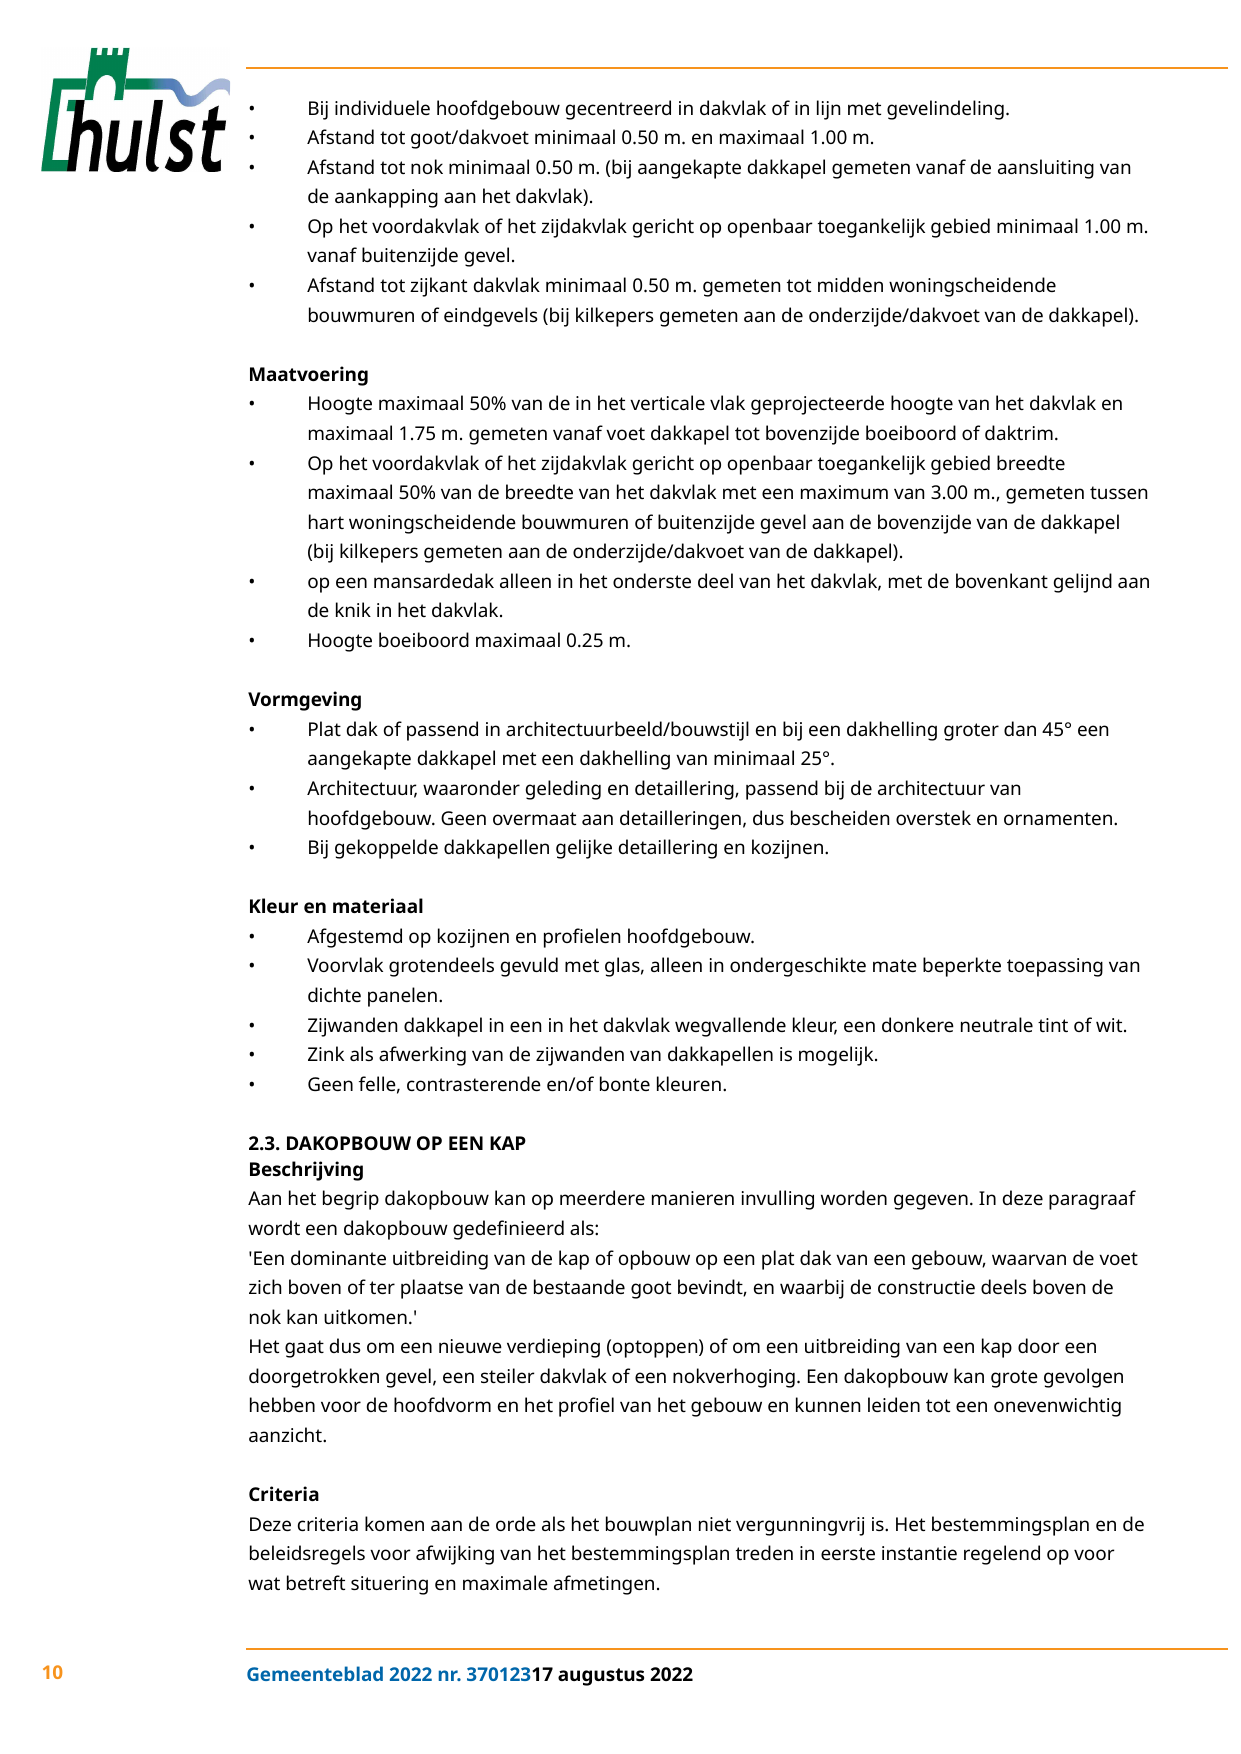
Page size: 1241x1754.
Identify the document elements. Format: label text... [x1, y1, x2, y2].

list Bij individuele hoofdgebouw gecentreerd in dakvlak of in lijn met gevelindeling. [248, 95, 1152, 121]
list Hoogte maximaal 50% van de in het verticale vlak geprojecteerde hoogte van het dakvlak en maximaal 1.75 m. gemeten vanaf voet dakkapel tot bovenzijde boeiboord of daktrim. [248, 391, 1152, 446]
list Geen felle, contrasterende en/of bonte kleuren. [248, 1071, 1152, 1097]
list Op het voordakvlak of het zijdakvlak gericht op openbaar toegankelijk gebied minimaal 1.00 m. vanaf buitenzijde gevel. [248, 213, 1152, 268]
text Aan het begrip dakopbouw kan op meerdere manieren invulling worden gegeven. In deze paragraaf wordt een dakopbouw gedefinieerd als: [248, 1186, 1152, 1241]
text Het gaat dus om een nieuwe verdieping (optoppen) of om een uitbreiding van een kap door een doorgetrokken gevel, een steiler dakvlak of een nokverhoging. Een dakopbouw kan grote gevolgen hebben voor de hoofdvorm en het profiel van het gebouw en kunnen leiden tot een onevenwichtig aanzicht. [248, 1333, 1152, 1448]
list Afgestemd op kozijnen en profielen hoofdgebouw. [248, 923, 1152, 949]
list Voorvlak grotendeels gevuld met glas, alleen in ondergeschikte mate beperkte toepassing van dichte panelen. [248, 953, 1152, 1008]
picture [41, 47, 231, 172]
list Zink als afwerking van de zijwanden van dakkapellen is mogelijk. [248, 1041, 1152, 1067]
text 2.3. DAKOPBOUW OP EEN KAP [248, 1130, 1152, 1156]
text 'Een dominante uitbreiding van de kap of opbouw op een plat dak van een gebouw, waarvan de voet zich boven of ter plaatse van de bestaande goot bevindt, en waarbij de constructie deels boven de nok kan uitkomen.' [248, 1245, 1152, 1329]
list op een mansardedak alleen in het onderste deel van het dakvlak, met de bovenkant gelijnd aan de knik in het dakvlak. [248, 568, 1152, 623]
text Beschrijving [248, 1156, 1152, 1182]
text Vormgeving [248, 686, 1152, 712]
list Architectuur, waaronder geleding en detaillering, passend bij de architectuur van hoofdgebouw. Geen overmaat aan detailleringen, dus bescheiden overstek en ornamenten. [248, 775, 1152, 831]
list Zijwanden dakkapel in een in het dakvlak wegvallende kleur, een donkere neutrale tint of wit. [248, 1012, 1152, 1038]
list Afstand tot zijkant dakvlak minimaal 0.50 m. gemeten tot midden woningscheidende bouwmuren of eindgevels (bij kilkepers gemeten aan de onderzijde/dakvoet van de dakkapel). [248, 272, 1152, 328]
text Maatvoering [248, 361, 1152, 387]
list Afstand tot nok minimaal 0.50 m. (bij aangekapte dakkapel gemeten vanaf de aansluiting van de aankapping aan het dakvlak). [248, 154, 1152, 209]
list Op het voordakvlak of het zijdakvlak gericht op openbaar toegankelijk gebied breedte maximaal 50% van de breedte van het dakvlak met een maximum van 3.00 m., gemeten tussen hart woningscheidende bouwmuren of buitenzijde gevel aan de bovenzijde van de dakkapel (bij kilkepers gemeten aan de onderzijde/dakvoet van de dakkapel). [248, 450, 1152, 564]
text Criteria [248, 1481, 1152, 1507]
list Afstand tot goot/dakvoet minimaal 0.50 m. en maximaal 1.00 m. [248, 124, 1152, 150]
list Bij gekoppelde dakkapellen gelijke detaillering en kozijnen. [248, 834, 1152, 860]
list Plat dak of passend in architectuurbeeld/bouwstijl en bij een dakhelling groter dan 45° een aangekapte dakkapel met een dakhelling van minimaal 25°. [248, 716, 1152, 771]
text Kleur en materiaal [248, 893, 1152, 919]
text Deze criteria komen aan de orde als het bouwplan niet vergunningvrij is. Het bestemmingsplan en de beleidsregels voor afwijking van het bestemmingsplan treden in eerste instantie regelend op voor wat betreft situering en maximale afmetingen. [248, 1511, 1152, 1596]
list Hoogte boeiboord maximaal 0.25 m. [248, 627, 1152, 653]
